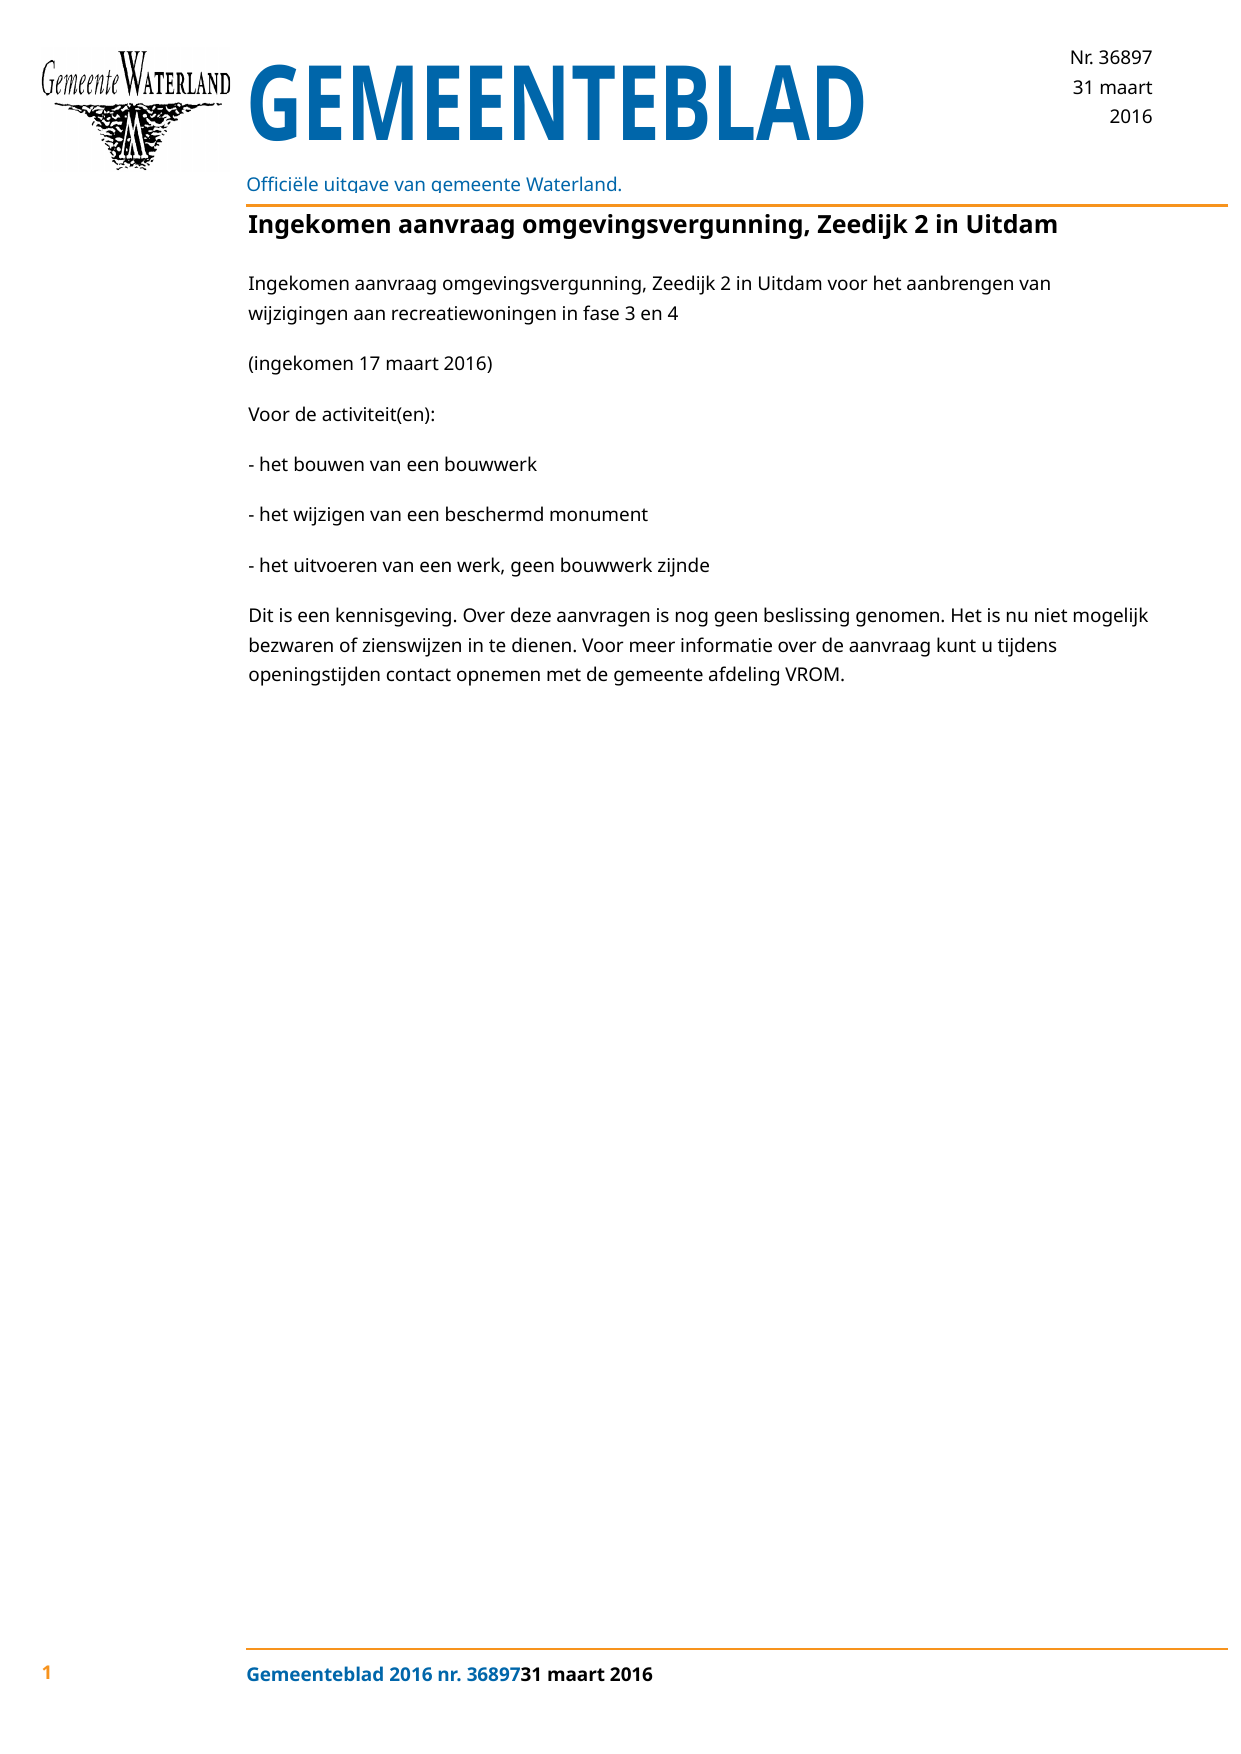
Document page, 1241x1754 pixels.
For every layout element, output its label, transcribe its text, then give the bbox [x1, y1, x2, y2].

text (ingekomen 17 maart 2016) [248, 350, 1152, 376]
text Dit is een kennisgeving. Over deze aanvragen is nog geen beslissing genomen. Het is nu niet mogelijk bezwaren of zienswijzen in te dienen. Voor meer informatie over de aanvraag kunt u tijdens openingstijden contact opnemen met de gemeente afdeling VROM. [248, 602, 1152, 687]
text Voor de activiteit(en): [248, 401, 1152, 426]
text - het uitvoeren van een werk, geen bouwwerk zijnde [248, 552, 1152, 578]
text Ingekomen aanvraag omgevingsvergunning, Zeedijk 2 in Uitdam [248, 207, 1152, 241]
text Ingekomen aanvraag omgevingsvergunning, Zeedijk 2 in Uitdam voor het aanbrengen van wijzigingen aan recreatiewoningen in fase 3 en 4 [248, 270, 1152, 326]
text - het bouwen van een bouwwerk [248, 451, 1152, 477]
picture [41, 47, 231, 172]
text - het wijzigen van een beschermd monument [248, 502, 1152, 527]
